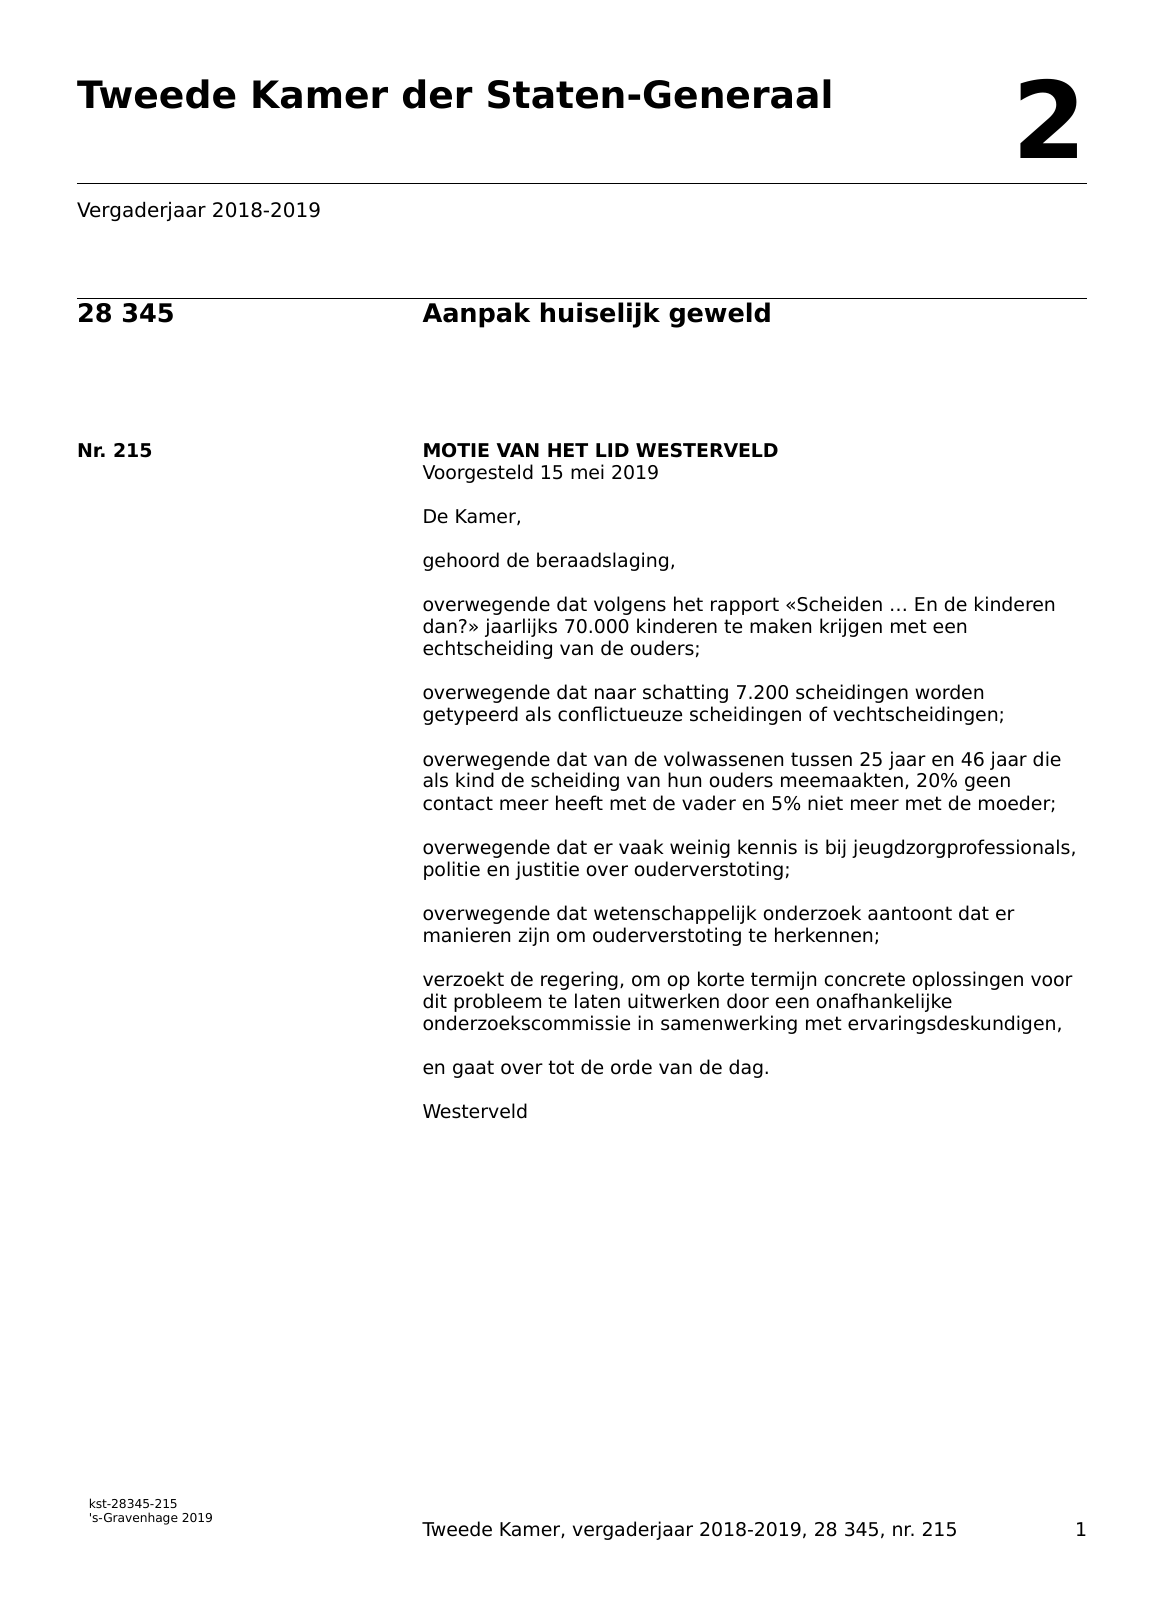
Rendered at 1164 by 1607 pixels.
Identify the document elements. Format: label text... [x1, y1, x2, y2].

text en gaat over tot de orde van de dag. [422, 1057, 1087, 1079]
text De Kamer, [422, 506, 1087, 528]
text Westerveld [422, 1101, 1087, 1123]
text Voorgesteld 15 mei 2019 [422, 462, 1087, 484]
text overwegende dat volgens het rapport «Scheiden … En de kinderen dan?» jaarlijks 70.000 kinderen te maken krijgen met een echtscheiding van de ouders; [422, 594, 1087, 660]
table_cell Vergaderjaar 2018-2019 [77, 184, 1087, 298]
subtitle 28 345 Aanpak huiselijk geweld [77, 299, 1087, 329]
text overwegende dat wetenschappelijk onderzoek aantoont dat er manieren zijn om ouderverstoting te herkennen; [422, 903, 1087, 947]
text overwegende dat er vaak weinig kennis is bij jeugdzorgprofessionals, politie en justitie over ouderverstoting; [422, 837, 1087, 881]
text verzoekt de regering, om op korte termijn concrete oplossingen voor dit probleem te laten uitwerken door een onafhankelijke onderzoekscommissie in samenwerking met ervaringsdeskundigen, [422, 969, 1087, 1035]
text overwegende dat van de volwassenen tussen 25 jaar en 46 jaar die als kind de scheiding van hun ouders meemaakten, 20% geen contact meer heeft met de vader en 5% niet meer met de moeder; [422, 748, 1087, 814]
text kst-28345-215 [88, 1497, 323, 1511]
text 's-Gravenhage 2019 [88, 1511, 323, 1525]
table_header 2 [886, 59, 1087, 183]
subtitle Nr. 215 MOTIE VAN HET LID WESTERVELD [77, 440, 1087, 462]
table_header Tweede Kamer der Staten-Generaal [77, 59, 886, 183]
text overwegende dat naar schatting 7.200 scheidingen worden getypeerd als conflictueuze scheidingen of vechtscheidingen; [422, 682, 1087, 726]
text gehoord de beraadslaging, [422, 550, 1087, 572]
